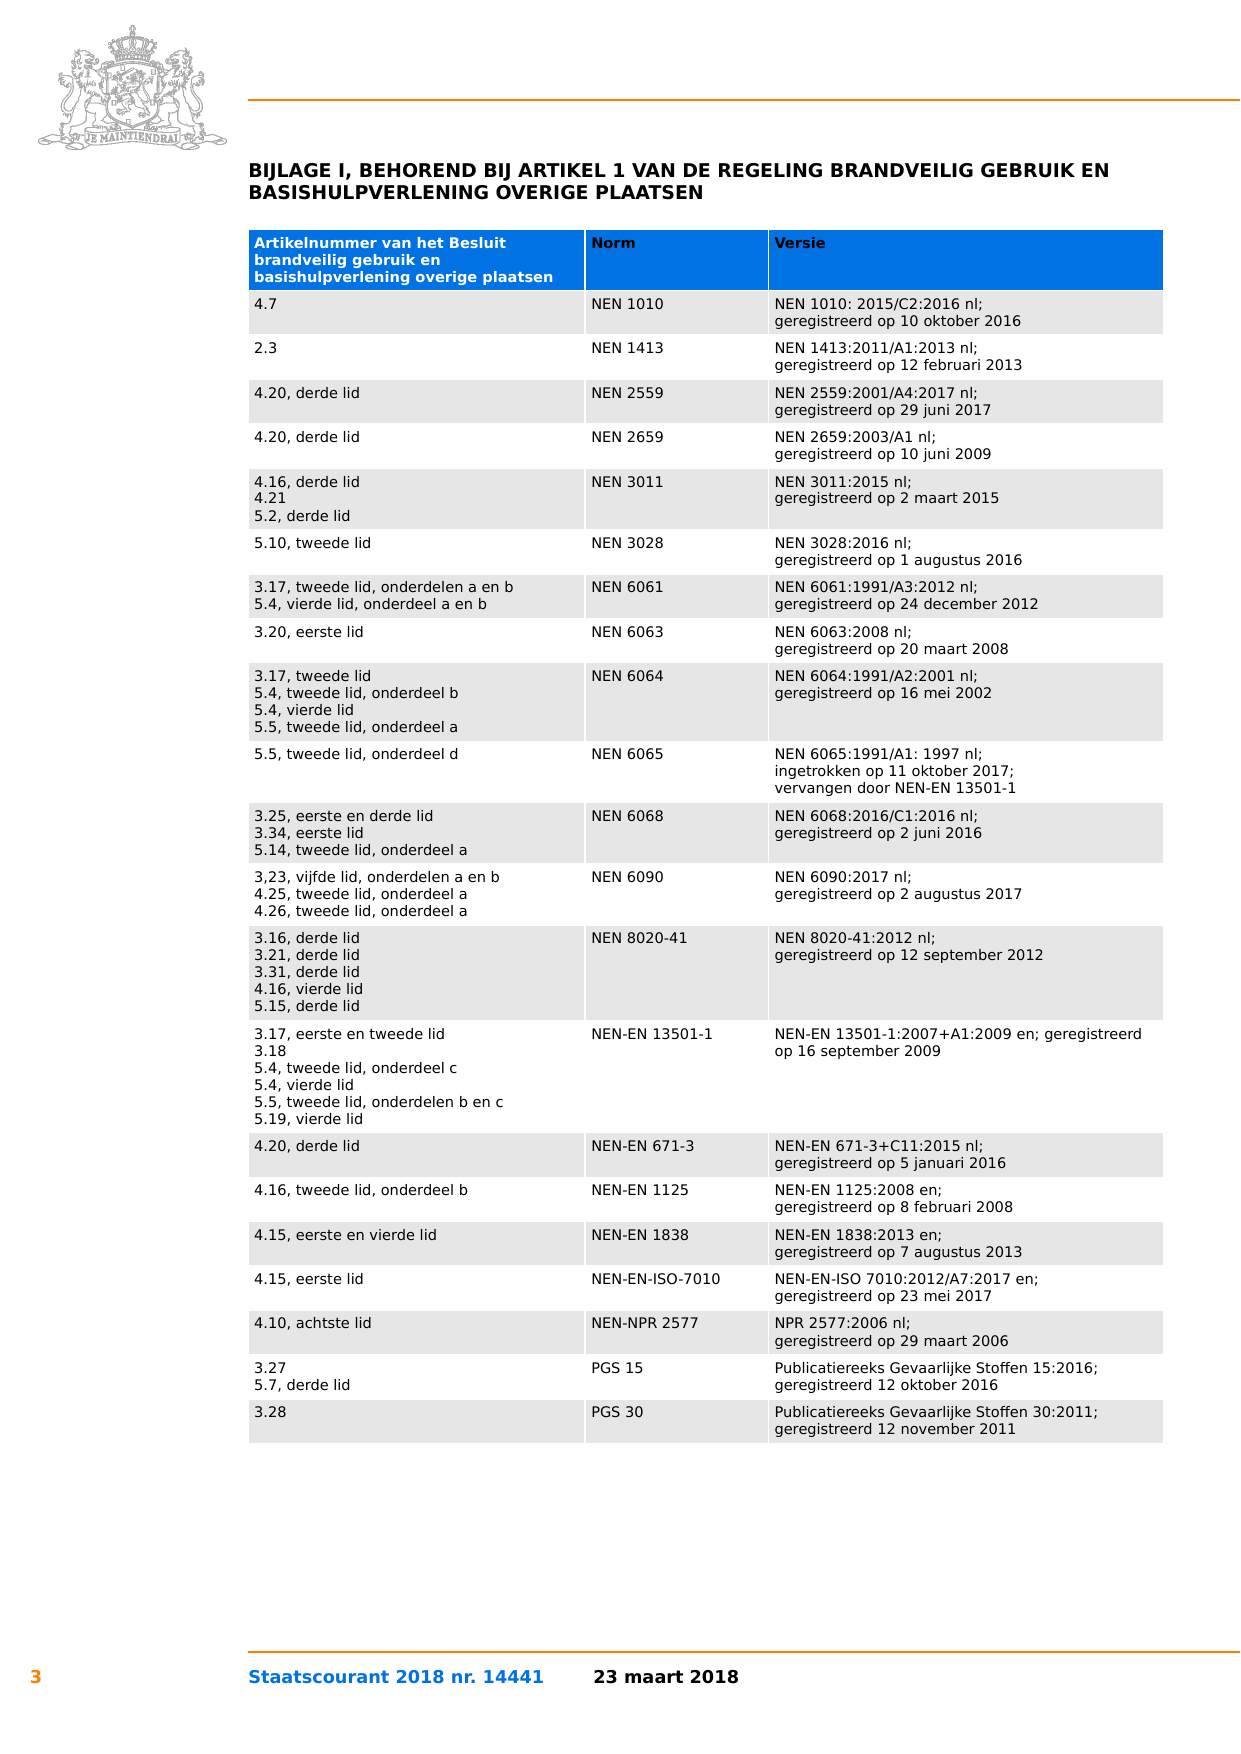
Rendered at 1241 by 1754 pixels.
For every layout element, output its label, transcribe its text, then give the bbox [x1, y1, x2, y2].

table_cell NEN 2559 [586, 380, 768, 423]
table_cell NEN 6063 [586, 619, 768, 662]
table_header Artikelnummer van het Besluit brandveilig gebruik en basishulpverlening overige plaatsen [249, 230, 584, 290]
table_cell NEN-EN 1838:2013 en; geregistreerd op 7 augustus 2013 [769, 1222, 1163, 1265]
table_cell NEN 6090 [586, 864, 768, 924]
table_cell NEN 1413 [586, 336, 768, 379]
table_cell NEN 3011:2015 nl; geregistreerd op 2 maart 2015 [769, 469, 1163, 529]
table_cell 3.17, tweede lid, onderdelen a en b 5.4, vierde lid, onderdeel a en b [249, 575, 584, 618]
table_cell 4.10, achtste lid [249, 1311, 584, 1354]
table_cell NEN-EN-ISO 7010:2012/A7:2017 en; geregistreerd op 23 mei 2017 [769, 1266, 1163, 1310]
table_cell NEN 6064:1991/A2:2001 nl; geregistreerd op 16 mei 2002 [769, 663, 1163, 741]
table_cell NEN 1413:2011/A1:2013 nl; geregistreerd op 12 februari 2013 [769, 336, 1163, 379]
table_cell 3,23, vijfde lid, onderdelen a en b 4.25, tweede lid, onderdeel a 4.26, tweede lid, onderdeel a [249, 864, 584, 924]
table_cell NEN-EN 671-3+C11:2015 nl; geregistreerd op 5 januari 2016 [769, 1133, 1163, 1177]
table_cell 3.20, eerste lid [249, 619, 584, 662]
table_cell Publicatiereeks Gevaarlijke Stoffen 30:2011; geregistreerd 12 november 2011 [769, 1400, 1163, 1443]
table_cell NEN 6068 [586, 803, 768, 863]
table_cell NEN 6064 [586, 663, 768, 741]
table_cell 3.17, eerste en tweede lid 3.18 5.4, tweede lid, onderdeel c 5.4, vierde lid 5.5, tweede lid, onderdelen b en c 5.19, vierde lid [249, 1021, 584, 1132]
table_cell NEN 2559:2001/A4:2017 nl; geregistreerd op 29 juni 2017 [769, 380, 1163, 423]
table_cell NEN-EN 1125 [586, 1178, 768, 1221]
table_cell 2.3 [249, 336, 584, 379]
table_cell NEN 6090:2017 nl; geregistreerd op 2 augustus 2017 [769, 864, 1163, 924]
table_cell NEN-EN 1125:2008 en; geregistreerd op 8 februari 2008 [769, 1178, 1163, 1221]
table_cell PGS 15 [586, 1355, 768, 1398]
table_cell NEN 1010: 2015/C2:2016 nl; geregistreerd op 10 oktober 2016 [769, 291, 1163, 334]
table_cell NEN 1010 [586, 291, 768, 334]
table_cell NEN 6063:2008 nl; geregistreerd op 20 maart 2008 [769, 619, 1163, 662]
table_cell NEN 6061 [586, 575, 768, 618]
table_cell 3.25, eerste en derde lid 3.34, eerste lid 5.14, tweede lid, onderdeel a [249, 803, 584, 863]
table_cell NEN-EN 671-3 [586, 1133, 768, 1177]
table_cell NEN 6065 [586, 742, 768, 802]
table_cell 4.20, derde lid [249, 380, 584, 423]
table_cell NPR 2577:2006 nl; geregistreerd op 29 maart 2006 [769, 1311, 1163, 1354]
table_cell NEN 8020-41:2012 nl; geregistreerd op 12 september 2012 [769, 926, 1163, 1020]
table_cell NEN 3028 [586, 530, 768, 573]
table_cell NEN 6061:1991/A3:2012 nl; geregistreerd op 24 december 2012 [769, 575, 1163, 618]
table_cell NEN-NPR 2577 [586, 1311, 768, 1354]
table_cell NEN 3028:2016 nl; geregistreerd op 1 augustus 2016 [769, 530, 1163, 573]
table_header Norm [586, 230, 768, 290]
table_cell NEN-EN 13501-1 [586, 1021, 768, 1132]
table_cell NEN-EN 1838 [586, 1222, 768, 1265]
table_cell 3.27 5.7, derde lid [249, 1355, 584, 1398]
table_cell 3.17, tweede lid 5.4, tweede lid, onderdeel b 5.4, vierde lid 5.5, tweede lid, onderdeel a [249, 663, 584, 741]
table_cell 4.7 [249, 291, 584, 334]
table_cell 4.16, derde lid 4.21 5.2, derde lid [249, 469, 584, 529]
table_cell 4.15, eerste lid [249, 1266, 584, 1310]
table_cell 4.16, tweede lid, onderdeel b [249, 1178, 584, 1221]
table_cell Publicatiereeks Gevaarlijke Stoffen 15:2016; geregistreerd 12 oktober 2016 [769, 1355, 1163, 1398]
subtitle BIJLAGE I, BEHOREND BIJ ARTIKEL 1 VAN DE REGELING BRANDVEILIG GEBRUIK EN BASISHULPVERLENING OVERIGE PLAATSEN [248, 160, 1163, 204]
table_cell NEN 6065:1991/A1: 1997 nl; ingetrokken op 11 oktober 2017; vervangen door NEN-EN 13501-1 [769, 742, 1163, 802]
table_cell 3.28 [249, 1400, 584, 1443]
table_cell 4.20, derde lid [249, 424, 584, 468]
table_cell 4.15, eerste en vierde lid [249, 1222, 584, 1265]
table_cell NEN 3011 [586, 469, 768, 529]
table_cell PGS 30 [586, 1400, 768, 1443]
table_cell NEN 6068:2016/C1:2016 nl; geregistreerd op 2 juni 2016 [769, 803, 1163, 863]
table_header Versie [769, 230, 1163, 290]
table_cell NEN 2659:2003/A1 nl; geregistreerd op 10 juni 2009 [769, 424, 1163, 468]
table_cell NEN 2659 [586, 424, 768, 468]
table_cell NEN-EN-ISO-7010 [586, 1266, 768, 1310]
picture [38, 25, 227, 150]
table_cell 4.20, derde lid [249, 1133, 584, 1177]
table_cell NEN-EN 13501-1:2007+A1:2009 en; geregistreerd op 16 september 2009 [769, 1021, 1163, 1132]
table_cell 3.16, derde lid 3.21, derde lid 3.31, derde lid 4.16, vierde lid 5.15, derde lid [249, 926, 584, 1020]
table_cell 5.10, tweede lid [249, 530, 584, 573]
table_cell 5.5, tweede lid, onderdeel d [249, 742, 584, 802]
table_cell NEN 8020-41 [586, 926, 768, 1020]
